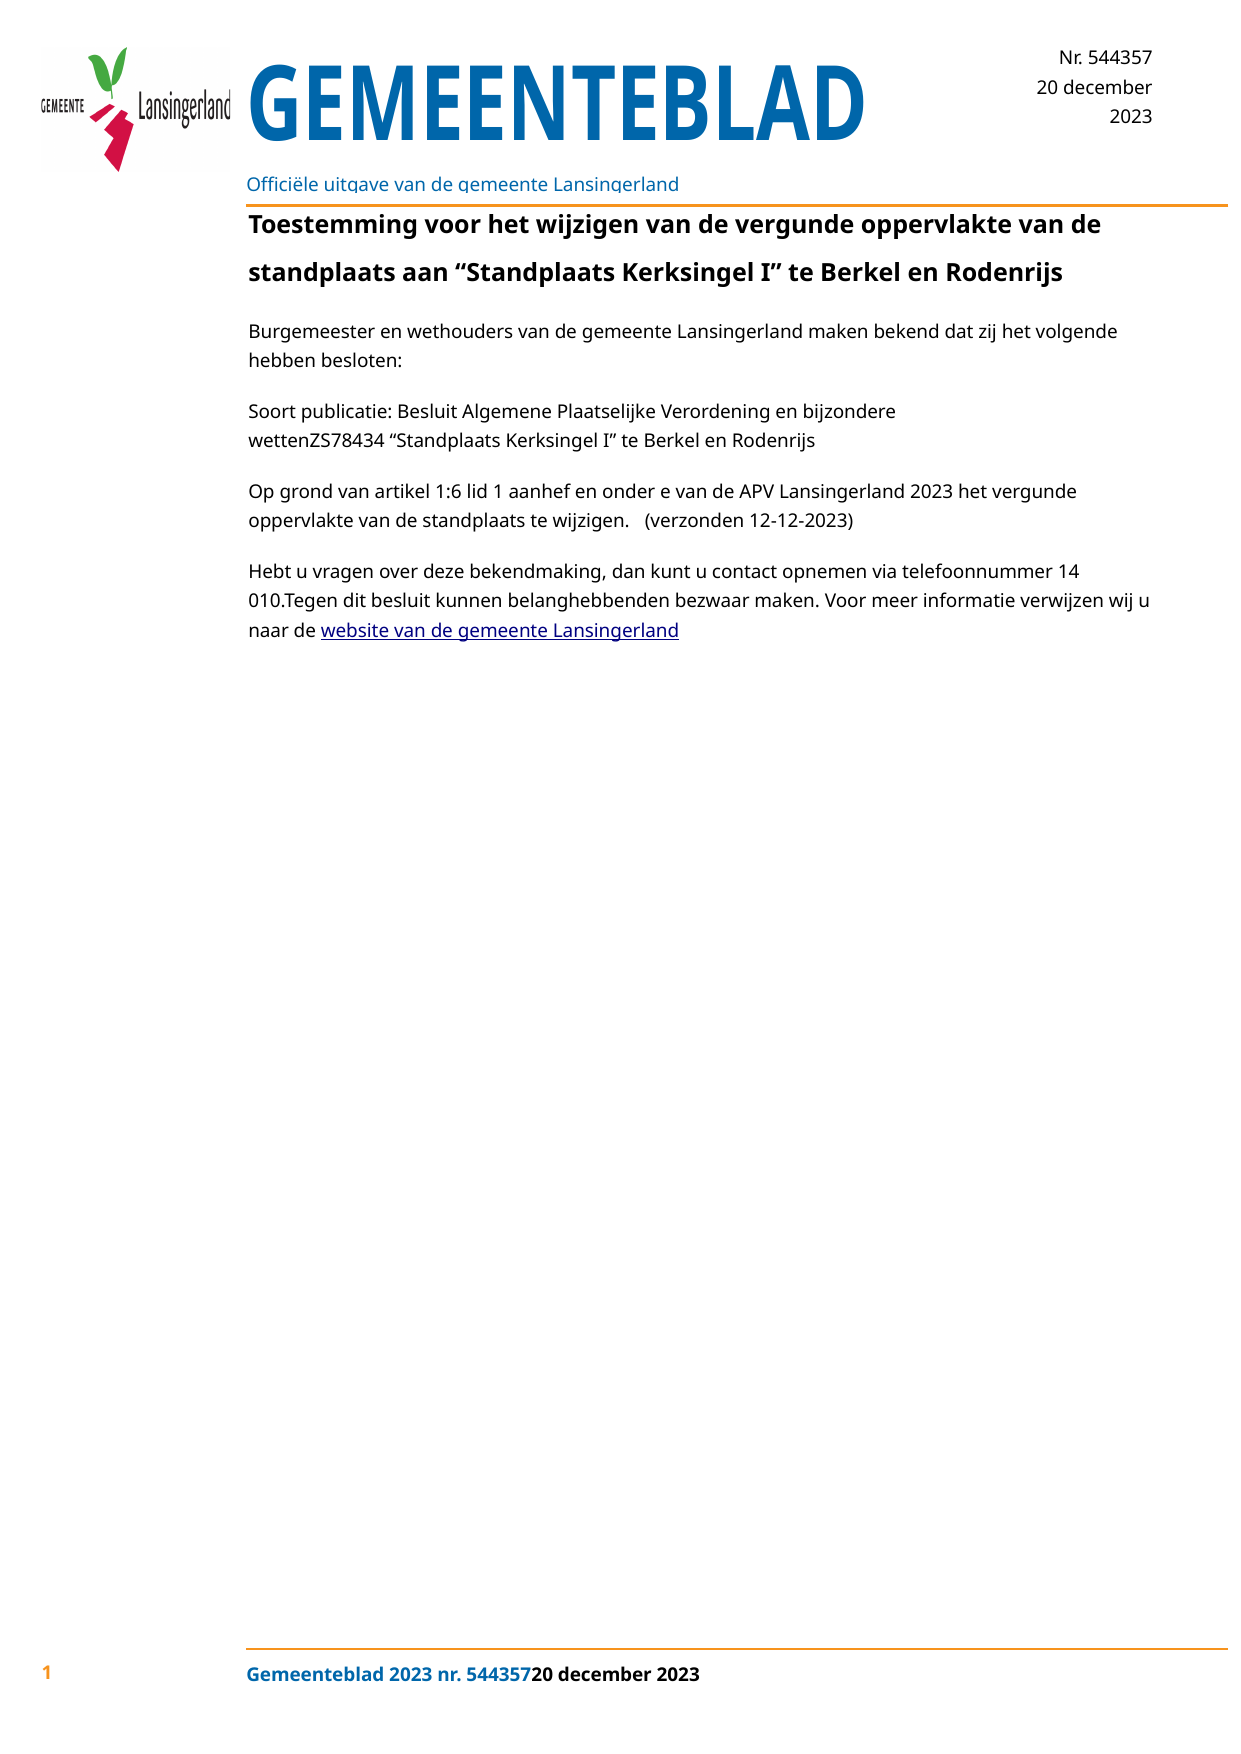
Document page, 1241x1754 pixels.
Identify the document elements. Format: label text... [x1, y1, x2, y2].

text Burgemeester en wethouders van de gemeente Lansingerland maken bekend dat zij het volgende hebben besloten: [248, 318, 1152, 373]
picture [41, 47, 231, 172]
text Op grond van artikel 1:6 lid 1 aanhef en onder e van de APV Lansingerland 2023 het vergunde oppervlakte van de standplaats te wijzigen. (verzonden 12-12-2023) [248, 478, 1152, 533]
text Soort publicatie: Besluit Algemene Plaatselijke Verordening en bijzondere wettenZS78434 “Standplaats Kerksingel I” te Berkel en Rodenrijs [248, 398, 1152, 453]
text Toestemming voor het wijzigen van de vergunde oppervlakte van de standplaats aan “Standplaats Kerksingel I” te Berkel en Rodenrijs [248, 207, 1152, 288]
text Hebt u vragen over deze bekendmaking, dan kunt u contact opnemen via telefoonnummer 14 010.Tegen dit besluit kunnen belanghebbenden bezwaar maken. Voor meer informatie verwijzen wij u naar de website van de gemeente Lansingerland [248, 558, 1152, 643]
